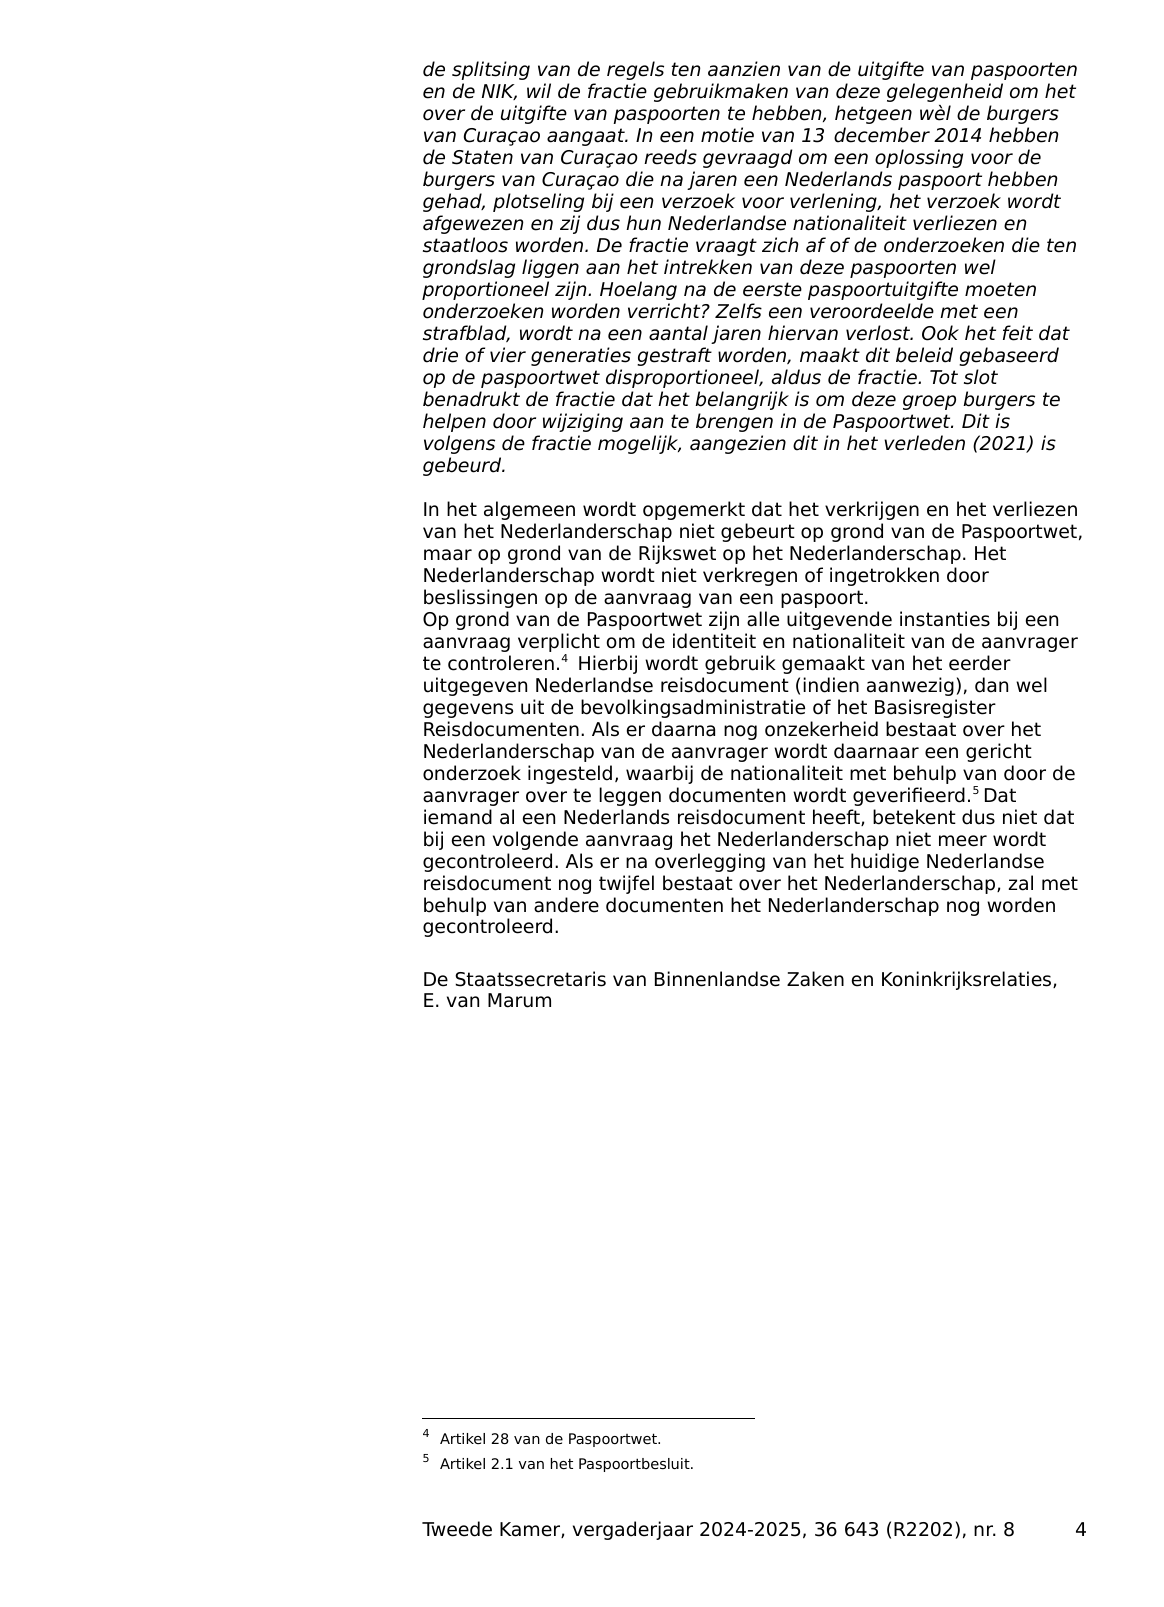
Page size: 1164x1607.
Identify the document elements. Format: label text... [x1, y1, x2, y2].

text Artikel 28 van de Paspoortwet. [422, 1427, 1087, 1449]
text De Staatssecretaris van Binnenlandse Zaken en Koninkrijksrelaties, E. van Marum [422, 968, 1087, 1012]
text In het algemeen wordt opgemerkt dat het verkrijgen en het verliezen van het Nederlanderschap niet gebeurt op grond van de Paspoortwet, maar op grond van de Rijkswet op het Nederlanderschap. Het Nederlanderschap wordt niet verkregen of ingetrokken door beslissingen op de aanvraag van een paspoort. [422, 499, 1087, 609]
text de splitsing van de regels ten aanzien van de uitgifte van paspoorten en de NIK, wil de fractie gebruikmaken van deze gelegenheid om het over de uitgifte van paspoorten te hebben, hetgeen wèl de burgers van Curaçao aangaat. In een motie van 13 december 2014 hebben de Staten van Curaçao reeds gevraagd om een oplossing voor de burgers van Curaçao die na jaren een Nederlands paspoort hebben gehad, plotseling bij een verzoek voor verlening, het verzoek wordt afgewezen en zij dus hun Nederlandse nationaliteit verliezen en staatloos worden. De fractie vraagt zich af of de onderzoeken die ten grondslag liggen aan het intrekken van deze paspoorten wel proportioneel zijn. Hoelang na de eerste paspoortuitgifte moeten onderzoeken worden verricht? Zelfs een veroordeelde met een strafblad, wordt na een aantal jaren hiervan verlost. Ook het feit dat drie of vier generaties gestraft worden, maakt dit beleid gebaseerd op de paspoortwet disproportioneel, aldus de fractie. Tot slot benadrukt de fractie dat het belangrijk is om deze groep burgers te helpen door wijziging aan te brengen in de Paspoortwet. Dit is volgens de fractie mogelijk, aangezien dit in het verleden (2021) is gebeurd. [422, 59, 1087, 477]
text Artikel 2.1 van het Paspoortbesluit. [422, 1452, 1087, 1474]
text Op grond van de Paspoortwet zijn alle uitgevende instanties bij een aanvraag verplicht om de identiteit en nationaliteit van de aanvrager te controleren. Hierbij wordt gebruik gemaakt van het eerder uitgegeven Nederlandse reisdocument (indien aanwezig), dan wel gegevens uit de bevolkingsadministratie of het Basisregister Reisdocumenten. Als er daarna nog onzekerheid bestaat over het Nederlanderschap van de aanvrager wordt daarnaar een gericht onderzoek ingesteld, waarbij de nationaliteit met behulp van door de aanvrager over te leggen documenten wordt geverifieerd.Dat iemand al een Nederlands reisdocument heeft, betekent dus niet dat bij een volgende aanvraag het Nederlanderschap niet meer wordt gecontroleerd. Als er na overlegging van het huidige Nederlandse reisdocument nog twijfel bestaat over het Nederlanderschap, zal met behulp van andere documenten het Nederlanderschap nog worden gecontroleerd. [422, 609, 1087, 938]
